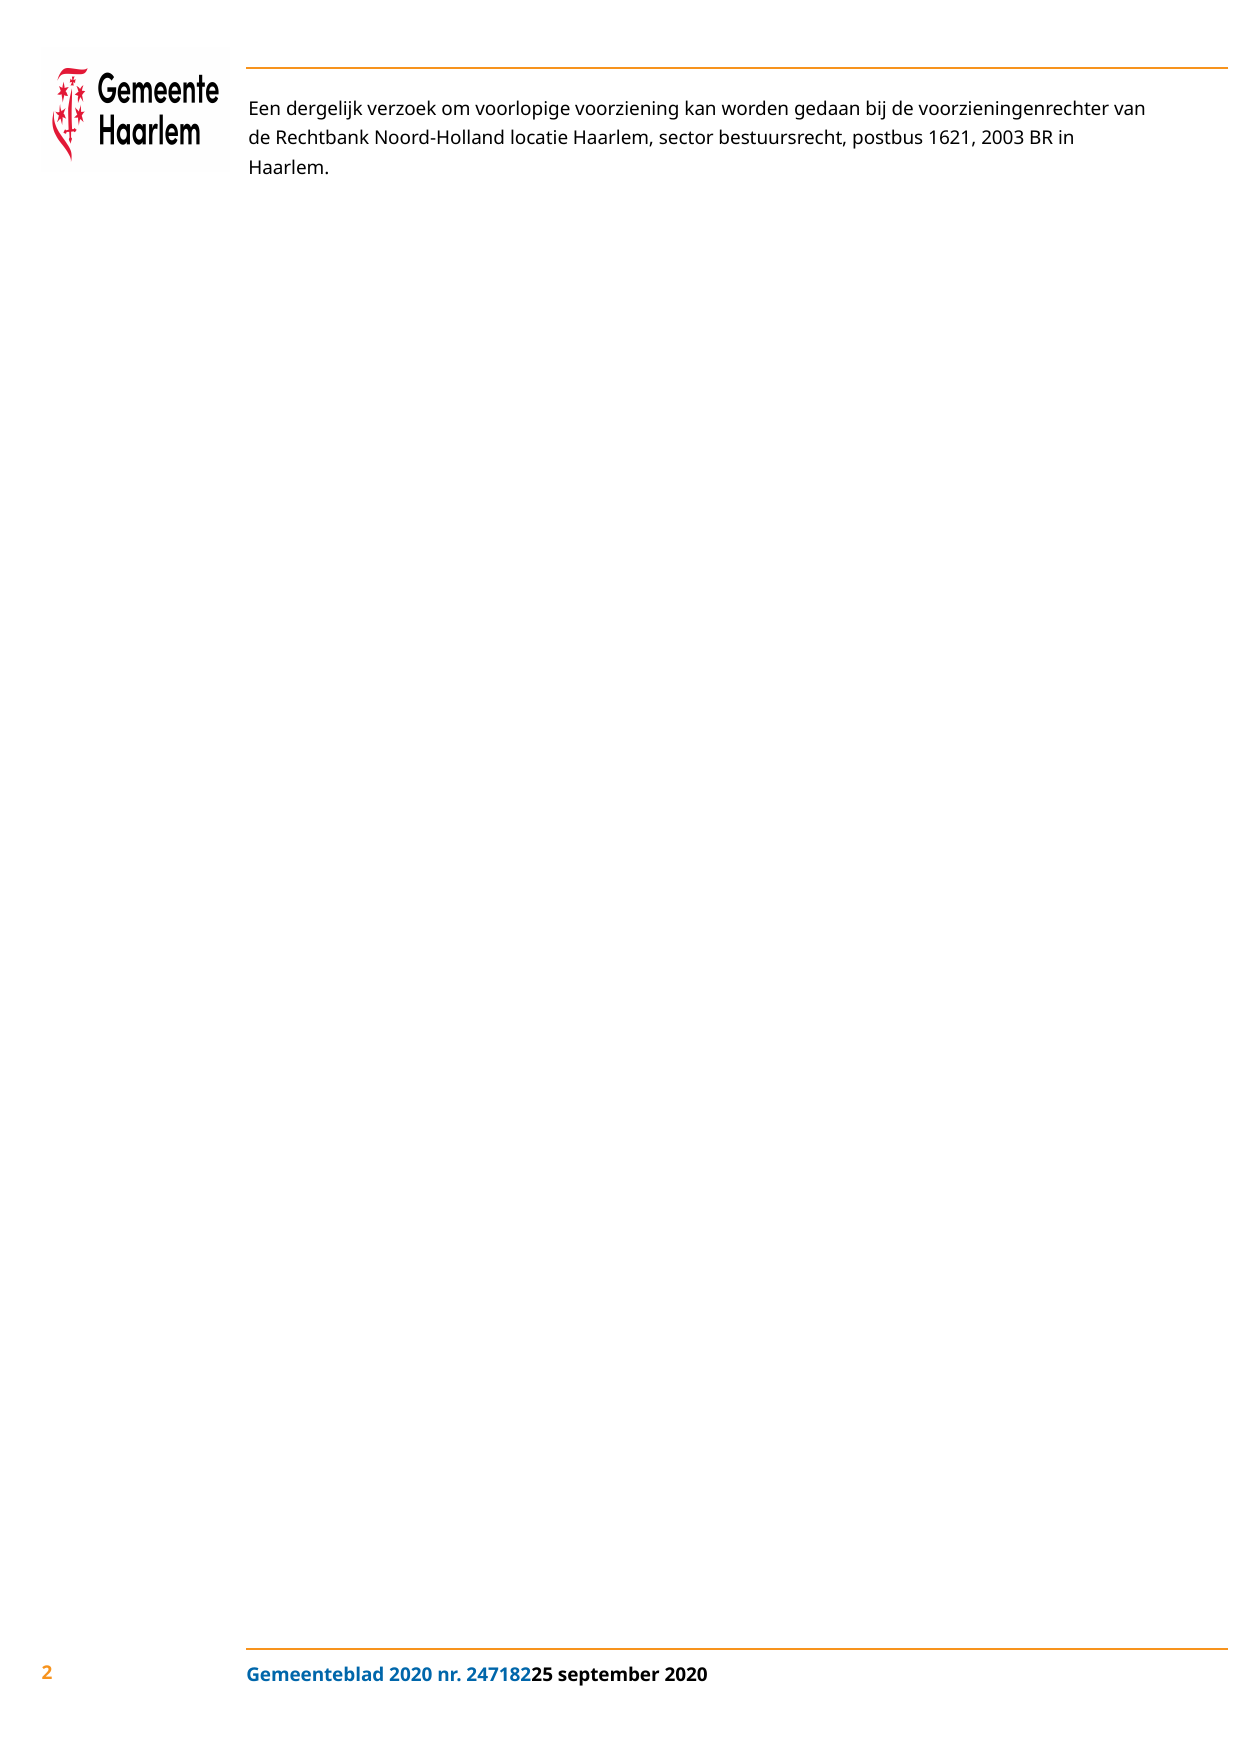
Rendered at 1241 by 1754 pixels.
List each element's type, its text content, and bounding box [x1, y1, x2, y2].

text Een dergelijk verzoek om voorlopige voorziening kan worden gedaan bij de voorzieningenrechter van de Rechtbank Noord-Holland locatie Haarlem, sector bestuursrecht, postbus 1621, 2003 BR in Haarlem. [248, 95, 1152, 180]
picture [41, 47, 231, 172]
